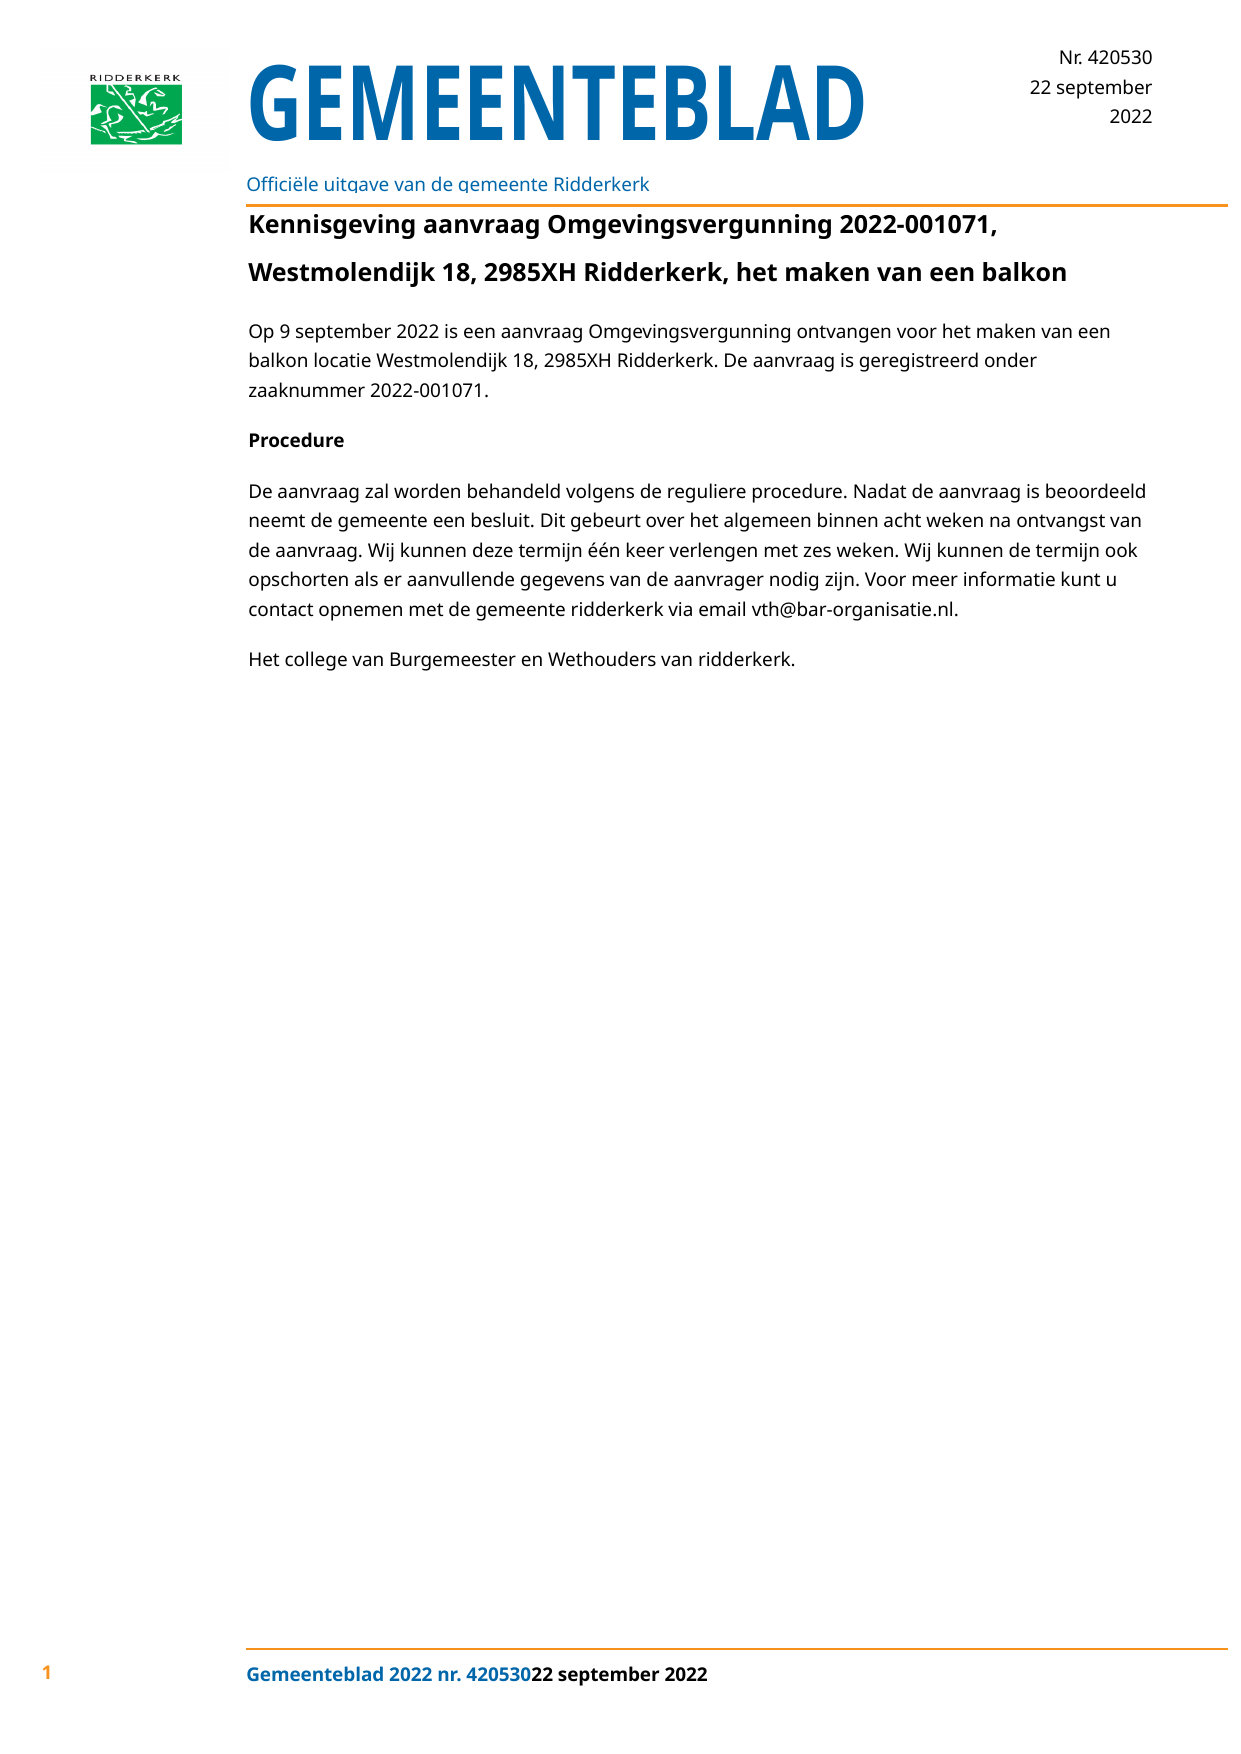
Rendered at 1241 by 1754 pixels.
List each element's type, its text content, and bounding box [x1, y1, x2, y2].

text Het college van Burgemeester en Wethouders van ridderkerk. [248, 647, 1152, 672]
text Procedure [248, 427, 1152, 453]
text Op 9 september 2022 is een aanvraag Omgevingsvergunning ontvangen voor het maken van een balkon locatie Westmolendijk 18, 2985XH Ridderkerk. De aanvraag is geregistreerd onder zaaknummer 2022-001071. [248, 318, 1152, 403]
text Kennisgeving aanvraag Omgevingsvergunning 2022-001071, Westmolendijk 18, 2985XH Ridderkerk, het maken van een balkon [248, 207, 1152, 288]
text De aanvraag zal worden behandeld volgens de reguliere procedure. Nadat de aanvraag is beoordeeld neemt de gemeente een besluit. Dit gebeurt over het algemeen binnen acht weken na ontvangst van de aanvraag. Wij kunnen deze termijn één keer verlengen met zes weken. Wij kunnen de termijn ook opschorten als er aanvullende gegevens van de aanvrager nodig zijn. Voor meer informatie kunt u contact opnemen met de gemeente ridderkerk via email vth@bar-organisatie.nl. [248, 478, 1152, 622]
picture [41, 47, 231, 172]
